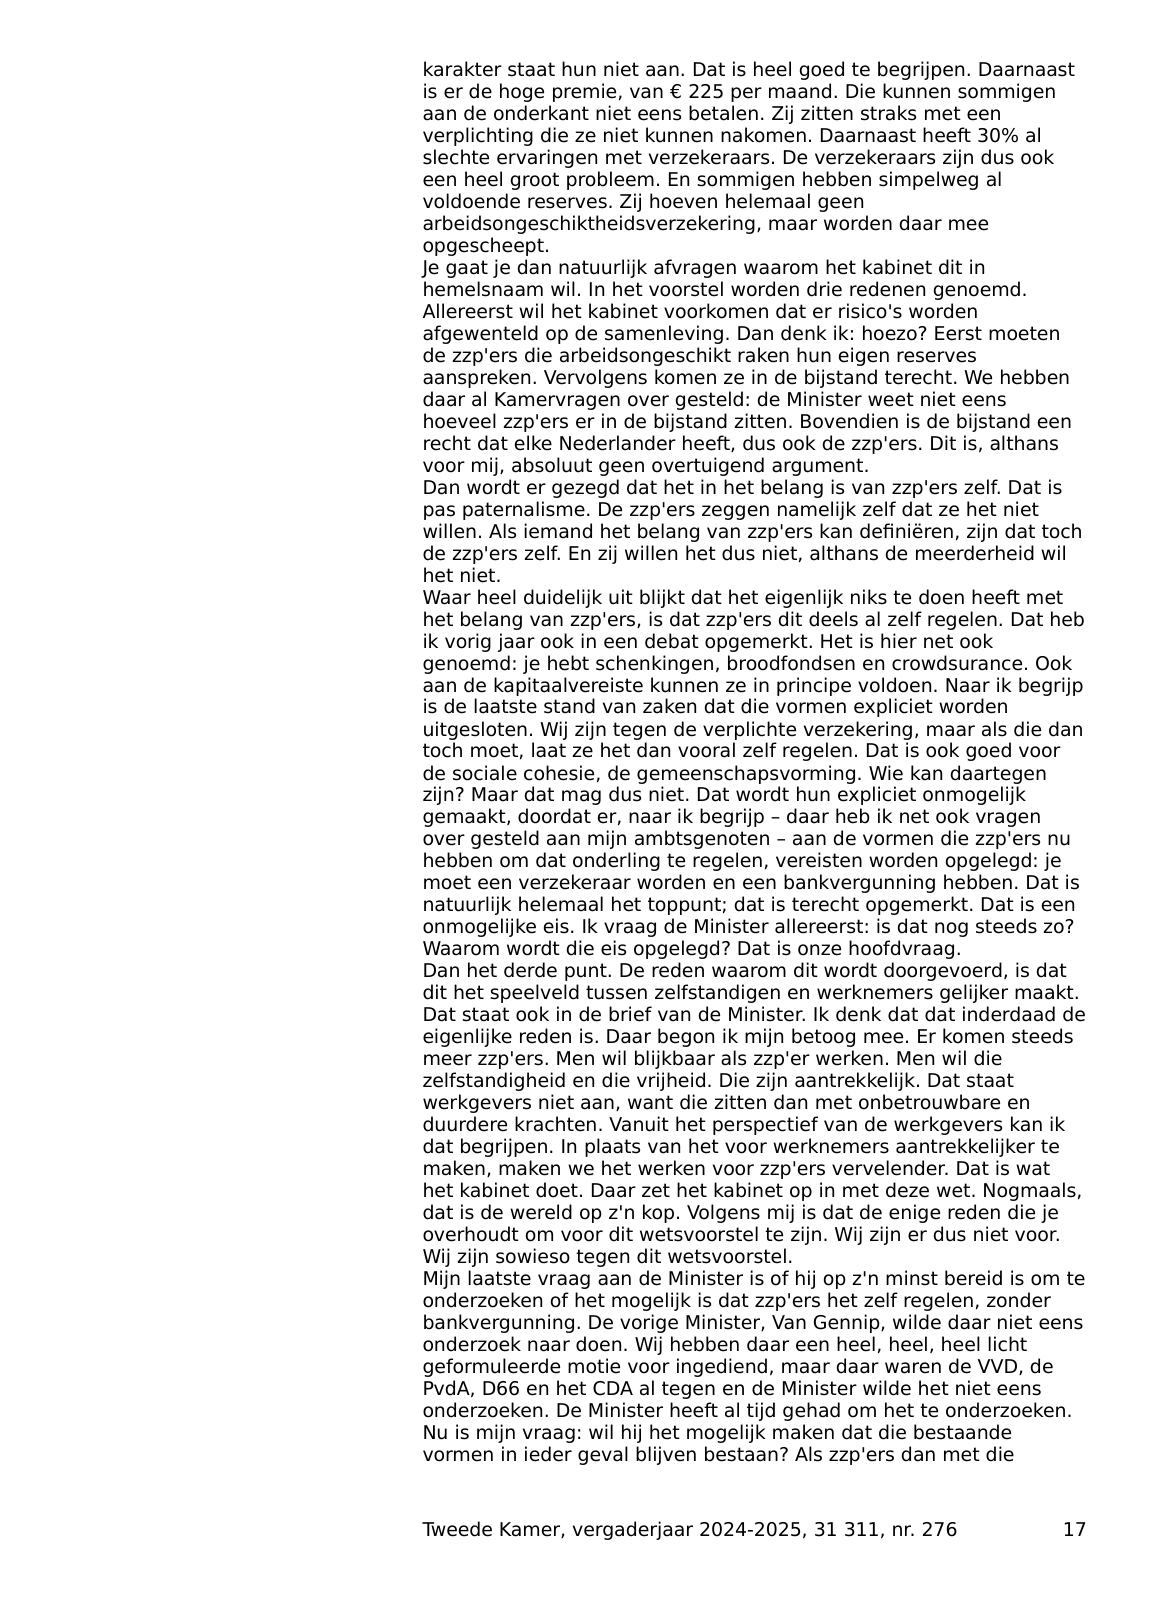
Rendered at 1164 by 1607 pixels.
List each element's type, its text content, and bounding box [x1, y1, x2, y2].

text karakter staat hun niet aan. Dat is heel goed te begrijpen. Daarnaast is er de hoge premie, van € 225 per maand. Die kunnen sommigen aan de onderkant niet eens betalen. Zij zitten straks met een verplichting die ze niet kunnen nakomen. Daarnaast heeft 30% al slechte ervaringen met verzekeraars. De verzekeraars zijn dus ook een heel groot probleem. En sommigen hebben simpelweg al voldoende reserves. Zij hoeven helemaal geen arbeidsongeschiktheidsverzekering, maar worden daar mee opgescheept. [422, 59, 1087, 257]
text Mijn laatste vraag aan de Minister is of hij op z'n minst bereid is om te onderzoeken of het mogelijk is dat zzp'ers het zelf regelen, zonder bankvergunning. De vorige Minister, Van Gennip, wilde daar niet eens onderzoek naar doen. Wij hebben daar een heel, heel, heel licht geformuleerde motie voor ingediend, maar daar waren de VVD, de PvdA, D66 en het CDA al tegen en de Minister wilde het niet eens onderzoeken. De Minister heeft al tijd gehad om het te onderzoeken. Nu is mijn vraag: wil hij het mogelijk maken dat die bestaande vormen in ieder geval blijven bestaan? Als zzp'ers dan met die [422, 1268, 1087, 1466]
text Dan het derde punt. De reden waarom dit wordt doorgevoerd, is dat dit het speelveld tussen zelfstandigen en werknemers gelijker maakt. Dat staat ook in de brief van de Minister. Ik denk dat dat inderdaad de eigenlijke reden is. Daar begon ik mijn betoog mee. Er komen steeds meer zzp'ers. Men wil blijkbaar als zzp'er werken. Men wil die zelfstandigheid en die vrijheid. Die zijn aantrekkelijk. Dat staat werkgevers niet aan, want die zitten dan met onbetrouwbare en duurdere krachten. Vanuit het perspectief van de werkgevers kan ik dat begrijpen. In plaats van het voor werknemers aantrekkelijker te maken, maken we het werken voor zzp'ers vervelender. Dat is wat het kabinet doet. Daar zet het kabinet op in met deze wet. Nogmaals, dat is de wereld op z'n kop. Volgens mij is dat de enige reden die je overhoudt om voor dit wetsvoorstel te zijn. Wij zijn er dus niet voor. Wij zijn sowieso tegen dit wetsvoorstel. [422, 960, 1087, 1268]
text Dan wordt er gezegd dat het in het belang is van zzp'ers zelf. Dat is pas paternalisme. De zzp'ers zeggen namelijk zelf dat ze het niet willen. Als iemand het belang van zzp'ers kan definiëren, zijn dat toch de zzp'ers zelf. En zij willen het dus niet, althans de meerderheid wil het niet. [422, 477, 1087, 587]
text Waar heel duidelijk uit blijkt dat het eigenlijk niks te doen heeft met het belang van zzp'ers, is dat zzp'ers dit deels al zelf regelen. Dat heb ik vorig jaar ook in een debat opgemerkt. Het is hier net ook genoemd: je hebt schenkingen, broodfondsen en crowdsurance. Ook aan de kapitaalvereiste kunnen ze in principe voldoen. Naar ik begrijp is de laatste stand van zaken dat die vormen expliciet worden uitgesloten. Wij zijn tegen de verplichte verzekering, maar als die dan toch moet, laat ze het dan vooral zelf regelen. Dat is ook goed voor de sociale cohesie, de gemeenschapsvorming. Wie kan daartegen zijn? Maar dat mag dus niet. Dat wordt hun expliciet onmogelijk gemaakt, doordat er, naar ik begrijp – daar heb ik net ook vragen over gesteld aan mijn ambtsgenoten – aan de vormen die zzp'ers nu hebben om dat onderling te regelen, vereisten worden opgelegd: je moet een verzekeraar worden en een bankvergunning hebben. Dat is natuurlijk helemaal het toppunt; dat is terecht opgemerkt. Dat is een onmogelijke eis. Ik vraag de Minister allereerst: is dat nog steeds zo? Waarom wordt die eis opgelegd? Dat is onze hoofdvraag. [422, 587, 1087, 960]
text Je gaat je dan natuurlijk afvragen waarom het kabinet dit in hemelsnaam wil. In het voorstel worden drie redenen genoemd. Allereerst wil het kabinet voorkomen dat er risico's worden afgewenteld op de samenleving. Dan denk ik: hoezo? Eerst moeten de zzp'ers die arbeidsongeschikt raken hun eigen reserves aanspreken. Vervolgens komen ze in de bijstand terecht. We hebben daar al Kamervragen over gesteld: de Minister weet niet eens hoeveel zzp'ers er in de bijstand zitten. Bovendien is de bijstand een recht dat elke Nederlander heeft, dus ook de zzp'ers. Dit is, althans voor mij, absoluut geen overtuigend argument. [422, 257, 1087, 477]
